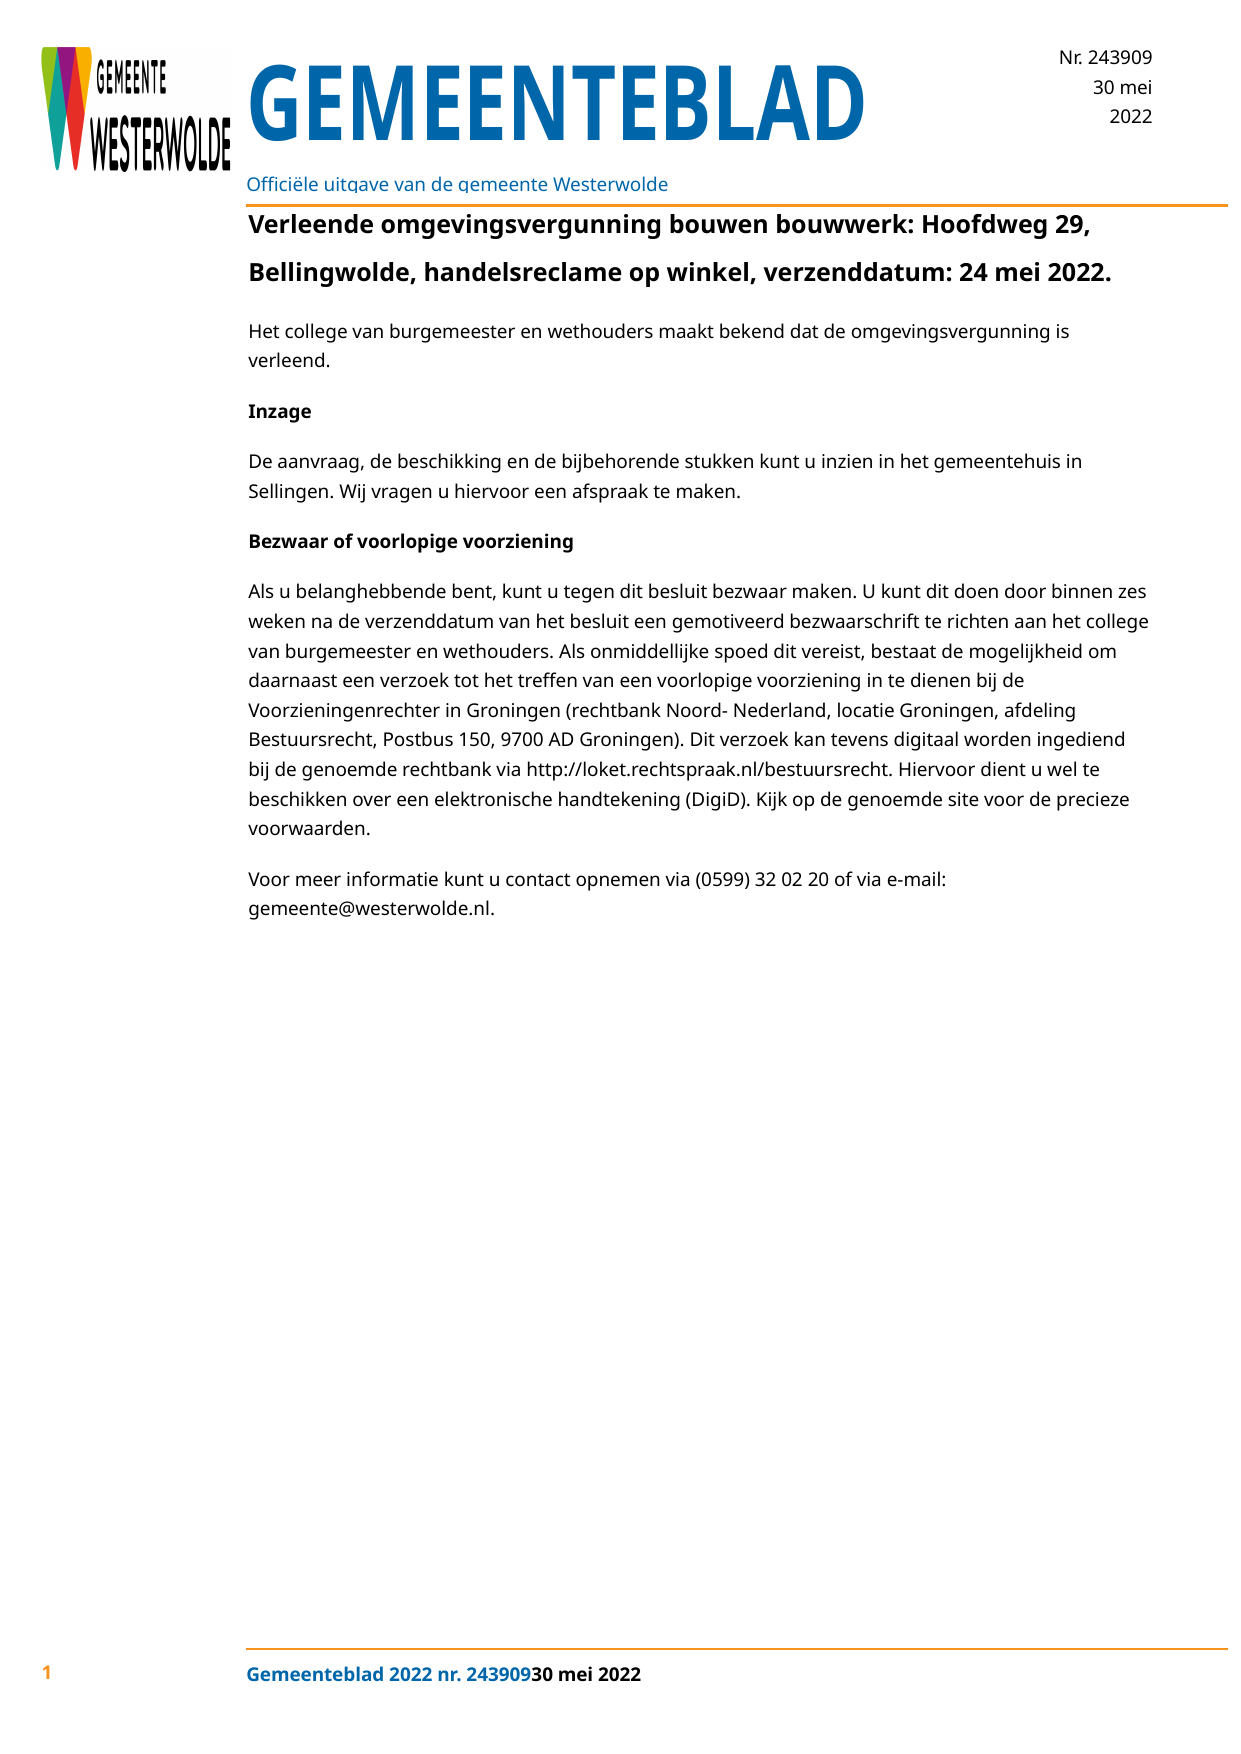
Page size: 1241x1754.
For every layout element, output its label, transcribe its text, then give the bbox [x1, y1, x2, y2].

text Voor meer informatie kunt u contact opnemen via (0599) 32 02 20 of via e-mail: gemeente@westerwolde.nl. [248, 866, 1152, 921]
text Het college van burgemeester en wethouders maakt bekend dat de omgevingsvergunning is verleend. [248, 318, 1152, 373]
text Als u belanghebbende bent, kunt u tegen dit besluit bezwaar maken. U kunt dit doen door binnen zes weken na de verzenddatum van het besluit een gemotiveerd bezwaarschrift te richten aan het college van burgemeester en wethouders. Als onmiddellijke spoed dit vereist, bestaat de mogelijkheid om daarnaast een verzoek tot het treffen van een voorlopige voorziening in te dienen bij de Voorzieningenrechter in Groningen (rechtbank Noord- Nederland, locatie Groningen, afdeling Bestuursrecht, Postbus 150, 9700 AD Groningen). Dit verzoek kan tevens digitaal worden ingediend bij de genoemde rechtbank via http://loket.rechtspraak.nl/bestuursrecht. Hiervoor dient u wel te beschikken over een elektronische handtekening (DigiD). Kijk op de genoemde site voor de precieze voorwaarden. [248, 579, 1152, 841]
text De aanvraag, de beschikking en de bijbehorende stukken kunt u inzien in het gemeentehuis in Sellingen. Wij vragen u hiervoor een afspraak te maken. [248, 448, 1152, 504]
text Inzage [248, 398, 1152, 424]
text Bezwaar of voorlopige voorziening [248, 528, 1152, 554]
text Verleende omgevingsvergunning bouwen bouwwerk: Hoofdweg 29, Bellingwolde, handelsreclame op winkel, verzenddatum: 24 mei 2022. [248, 207, 1152, 288]
picture [41, 47, 231, 172]
